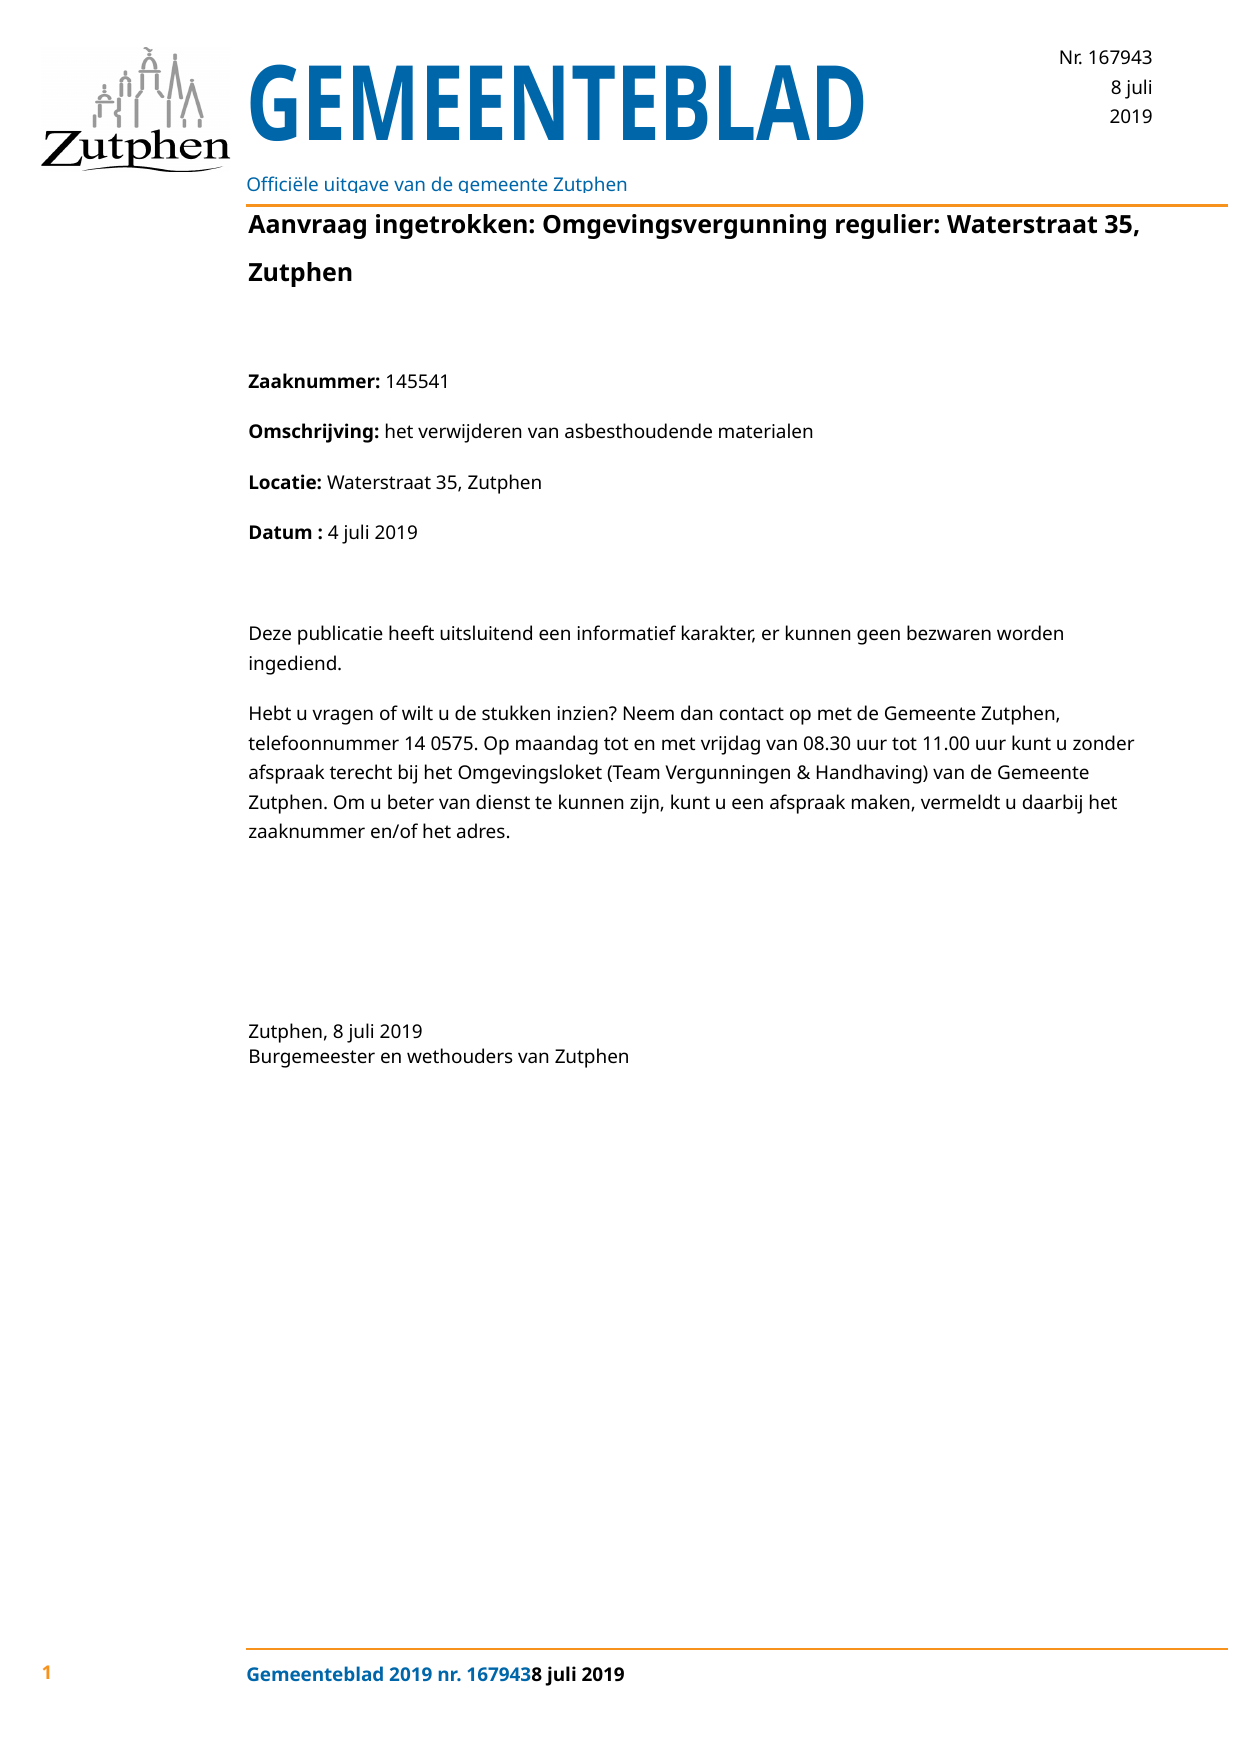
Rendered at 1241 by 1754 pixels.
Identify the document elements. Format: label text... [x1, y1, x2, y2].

text Zutphen, 8 juli 2019 [248, 1018, 1152, 1043]
picture [41, 47, 231, 172]
text Locatie: Waterstraat 35, Zutphen [248, 469, 1152, 495]
text Deze publicatie heeft uitsluitend een informatief karakter, er kunnen geen bezwaren worden ingediend. [248, 620, 1152, 676]
text Datum : 4 juli 2019 [248, 519, 1152, 545]
text Burgemeester en wethouders van Zutphen [248, 1043, 1152, 1069]
text Hebt u vragen of wilt u de stukken inzien? Neem dan contact op met de Gemeente Zutphen, telefoonnummer 14 0575. Op maandag tot en met vrijdag van 08.30 uur tot 11.00 uur kunt u zonder afspraak terecht bij het Omgevingsloket (Team Vergunningen & Handhaving) van de Gemeente Zutphen. Om u beter van dienst te kunnen zijn, kunt u een afspraak maken, vermeldt u daarbij het zaaknummer en/of het adres. [248, 700, 1152, 844]
text Omschrijving: het verwijderen van asbesthoudende materialen [248, 419, 1152, 444]
text Zaaknummer: 145541 [248, 368, 1152, 394]
text Aanvraag ingetrokken: Omgevingsvergunning regulier: Waterstraat 35, Zutphen [248, 207, 1152, 288]
